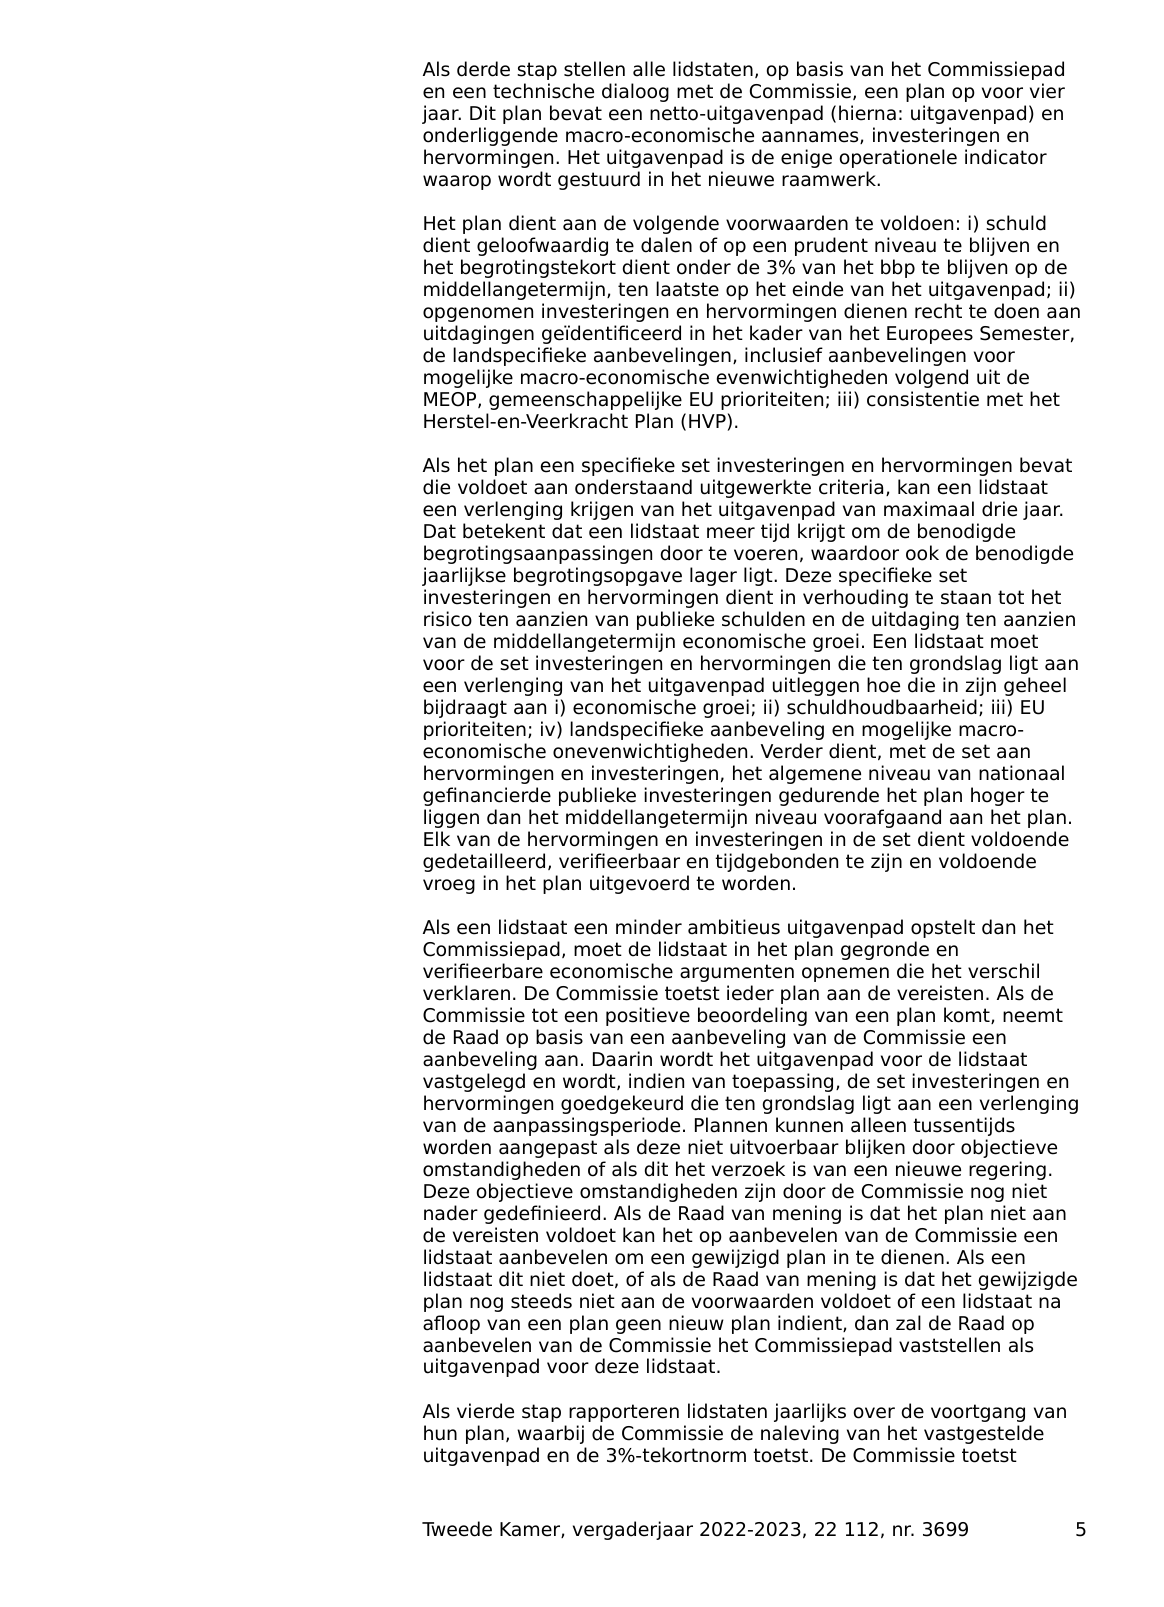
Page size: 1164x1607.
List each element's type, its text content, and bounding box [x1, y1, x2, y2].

text Als een lidstaat een minder ambitieus uitgavenpad opstelt dan het Commissiepad, moet de lidstaat in het plan gegronde en verifieerbare economische argumenten opnemen die het verschil verklaren. De Commissie toetst ieder plan aan de vereisten. Als de Commissie tot een positieve beoordeling van een plan komt, neemt de Raad op basis van een aanbeveling van de Commissie een aanbeveling aan. Daarin wordt het uitgavenpad voor de lidstaat vastgelegd en wordt, indien van toepassing, de set investeringen en hervormingen goedgekeurd die ten grondslag ligt aan een verlenging van de aanpassingsperiode. Plannen kunnen alleen tussentijds worden aangepast als deze niet uitvoerbaar blijken door objectieve omstandigheden of als dit het verzoek is van een nieuwe regering. Deze objectieve omstandigheden zijn door de Commissie nog niet nader gedefinieerd. Als de Raad van mening is dat het plan niet aan de vereisten voldoet kan het op aanbevelen van de Commissie een lidstaat aanbevelen om een gewijzigd plan in te dienen. Als een lidstaat dit niet doet, of als de Raad van mening is dat het gewijzigde plan nog steeds niet aan de voorwaarden voldoet of een lidstaat na afloop van een plan geen nieuw plan indient, dan zal de Raad op aanbevelen van de Commissie het Commissiepad vaststellen als uitgavenpad voor deze lidstaat. [422, 917, 1087, 1378]
text Als het plan een specifieke set investeringen en hervormingen bevat die voldoet aan onderstaand uitgewerkte criteria, kan een lidstaat een verlenging krijgen van het uitgavenpad van maximaal drie jaar. Dat betekent dat een lidstaat meer tijd krijgt om de benodigde begrotingsaanpassingen door te voeren, waardoor ook de benodigde jaarlijkse begrotingsopgave lager ligt. Deze specifieke set investeringen en hervormingen dient in verhouding te staan tot het risico ten aanzien van publieke schulden en de uitdaging ten aanzien van de middellangetermijn economische groei. Een lidstaat moet voor de set investeringen en hervormingen die ten grondslag ligt aan een verlenging van het uitgavenpad uitleggen hoe die in zijn geheel bijdraagt aan i) economische groei; ii) schuldhoudbaarheid; iii) EU prioriteiten; iv) landspecifieke aanbeveling en mogelijke macro-economische onevenwichtigheden. Verder dient, met de set aan hervormingen en investeringen, het algemene niveau van nationaal gefinancierde publieke investeringen gedurende het plan hoger te liggen dan het middellangetermijn niveau voorafgaand aan het plan. Elk van de hervormingen en investeringen in de set dient voldoende gedetailleerd, verifieerbaar en tijdgebonden te zijn en voldoende vroeg in het plan uitgevoerd te worden. [422, 455, 1087, 895]
text Het plan dient aan de volgende voorwaarden te voldoen: i) schuld dient geloofwaardig te dalen of op een prudent niveau te blijven en het begrotingstekort dient onder de 3% van het bbp te blijven op de middellangetermijn, ten laatste op het einde van het uitgavenpad; ii) opgenomen investeringen en hervormingen dienen recht te doen aan uitdagingen geïdentificeerd in het kader van het Europees Semester, de landspecifieke aanbevelingen, inclusief aanbevelingen voor mogelijke macro-economische evenwichtigheden volgend uit de MEOP, gemeenschappelijke EU prioriteiten; iii) consistentie met het Herstel-en-Veerkracht Plan (HVP). [422, 213, 1087, 433]
text Als derde stap stellen alle lidstaten, op basis van het Commissiepad en een technische dialoog met de Commissie, een plan op voor vier jaar. Dit plan bevat een netto-uitgavenpad (hierna: uitgavenpad) en onderliggende macro-economische aannames, investeringen en hervormingen. Het uitgavenpad is de enige operationele indicator waarop wordt gestuurd in het nieuwe raamwerk. [422, 59, 1087, 191]
text Als vierde stap rapporteren lidstaten jaarlijks over de voortgang van hun plan, waarbij de Commissie de naleving van het vastgestelde uitgavenpad en de 3%-tekortnorm toetst. De Commissie toetst [422, 1401, 1087, 1467]
